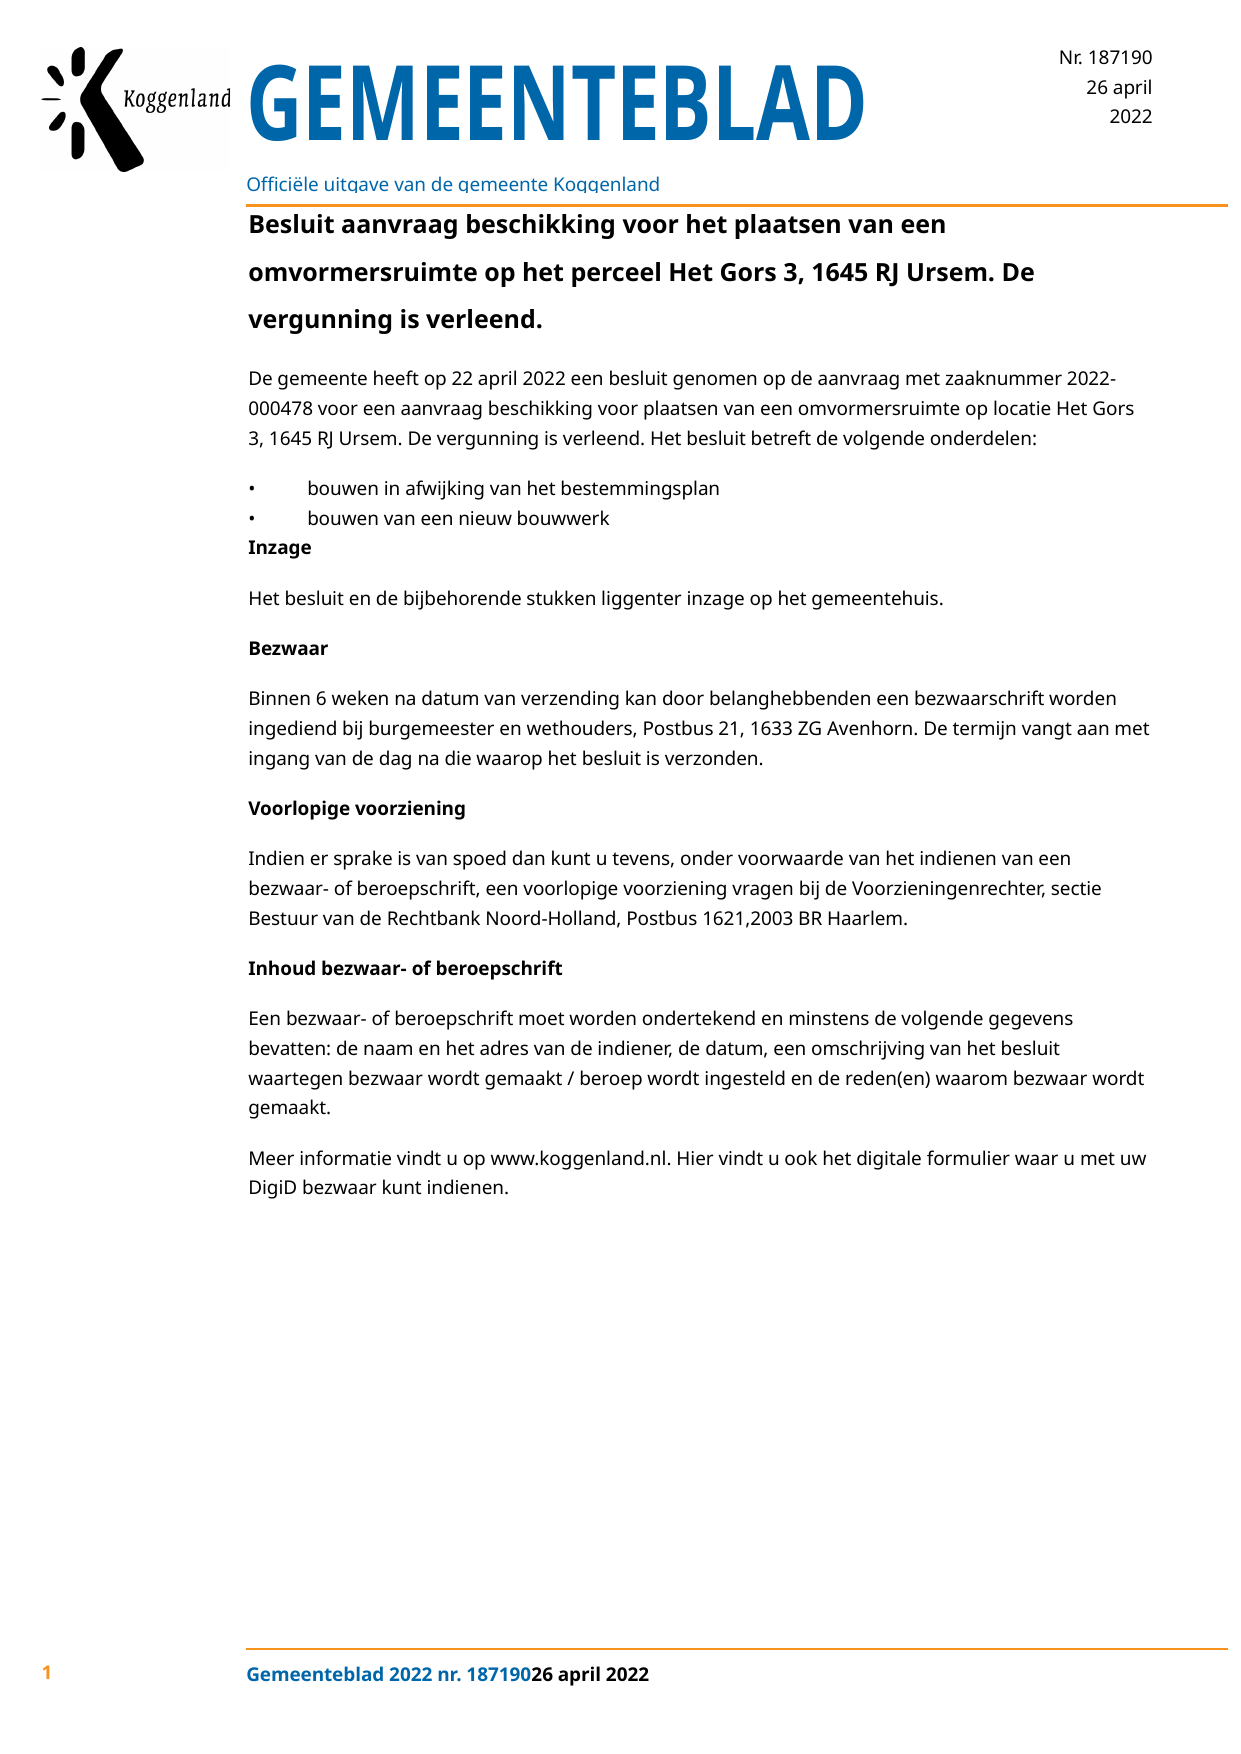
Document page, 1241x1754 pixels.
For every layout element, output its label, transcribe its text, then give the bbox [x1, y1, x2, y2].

text Voorlopige voorziening [248, 795, 1152, 821]
text Inhoud bezwaar- of beroepschrift [248, 955, 1152, 981]
text Indien er sprake is van spoed dan kunt u tevens, onder voorwaarde van het indienen van een bezwaar- of beroepschrift, een voorlopige voorziening vragen bij de Voorzieningenrechter, sectie Bestuur van de Rechtbank Noord-Holland, Postbus 1621,2003 BR Haarlem. [248, 846, 1152, 930]
text Het besluit en de bijbehorende stukken liggenter inzage op het gemeentehuis. [248, 585, 1152, 610]
picture [41, 47, 231, 172]
text Bezwaar [248, 635, 1152, 661]
text Inzage [248, 534, 1152, 560]
list bouwen van een nieuw bouwwerk [248, 505, 1152, 530]
text De gemeente heeft op 22 april 2022 een besluit genomen op de aanvraag met zaaknummer 2022-000478 voor een aanvraag beschikking voor plaatsen van een omvormersruimte op locatie Het Gors 3, 1645 RJ Ursem. De vergunning is verleend. Het besluit betreft de volgende onderdelen: [248, 366, 1152, 450]
text Binnen 6 weken na datum van verzending kan door belanghebbenden een bezwaarschrift worden ingediend bij burgemeester en wethouders, Postbus 21, 1633 ZG Avenhorn. De termijn vangt aan met ingang van de dag na die waarop het besluit is verzonden. [248, 686, 1152, 770]
text Meer informatie vindt u op www.koggenland.nl. Hier vindt u ook het digitale formulier waar u met uw DigiD bezwaar kunt indienen. [248, 1145, 1152, 1200]
text Een bezwaar- of beroepschrift moet worden ondertekend en minstens de volgende gegevens bevatten: de naam en het adres van de indiener, de datum, een omschrijving van het besluit waartegen bezwaar wordt gemaakt / beroep wordt ingesteld en de reden(en) waarom bezwaar wordt gemaakt. [248, 1006, 1152, 1120]
text Besluit aanvraag beschikking voor het plaatsen van een omvormersruimte op het perceel Het Gors 3, 1645 RJ Ursem. De vergunning is verleend. [248, 207, 1152, 336]
list bouwen in afwijking van het bestemmingsplan [248, 475, 1152, 501]
